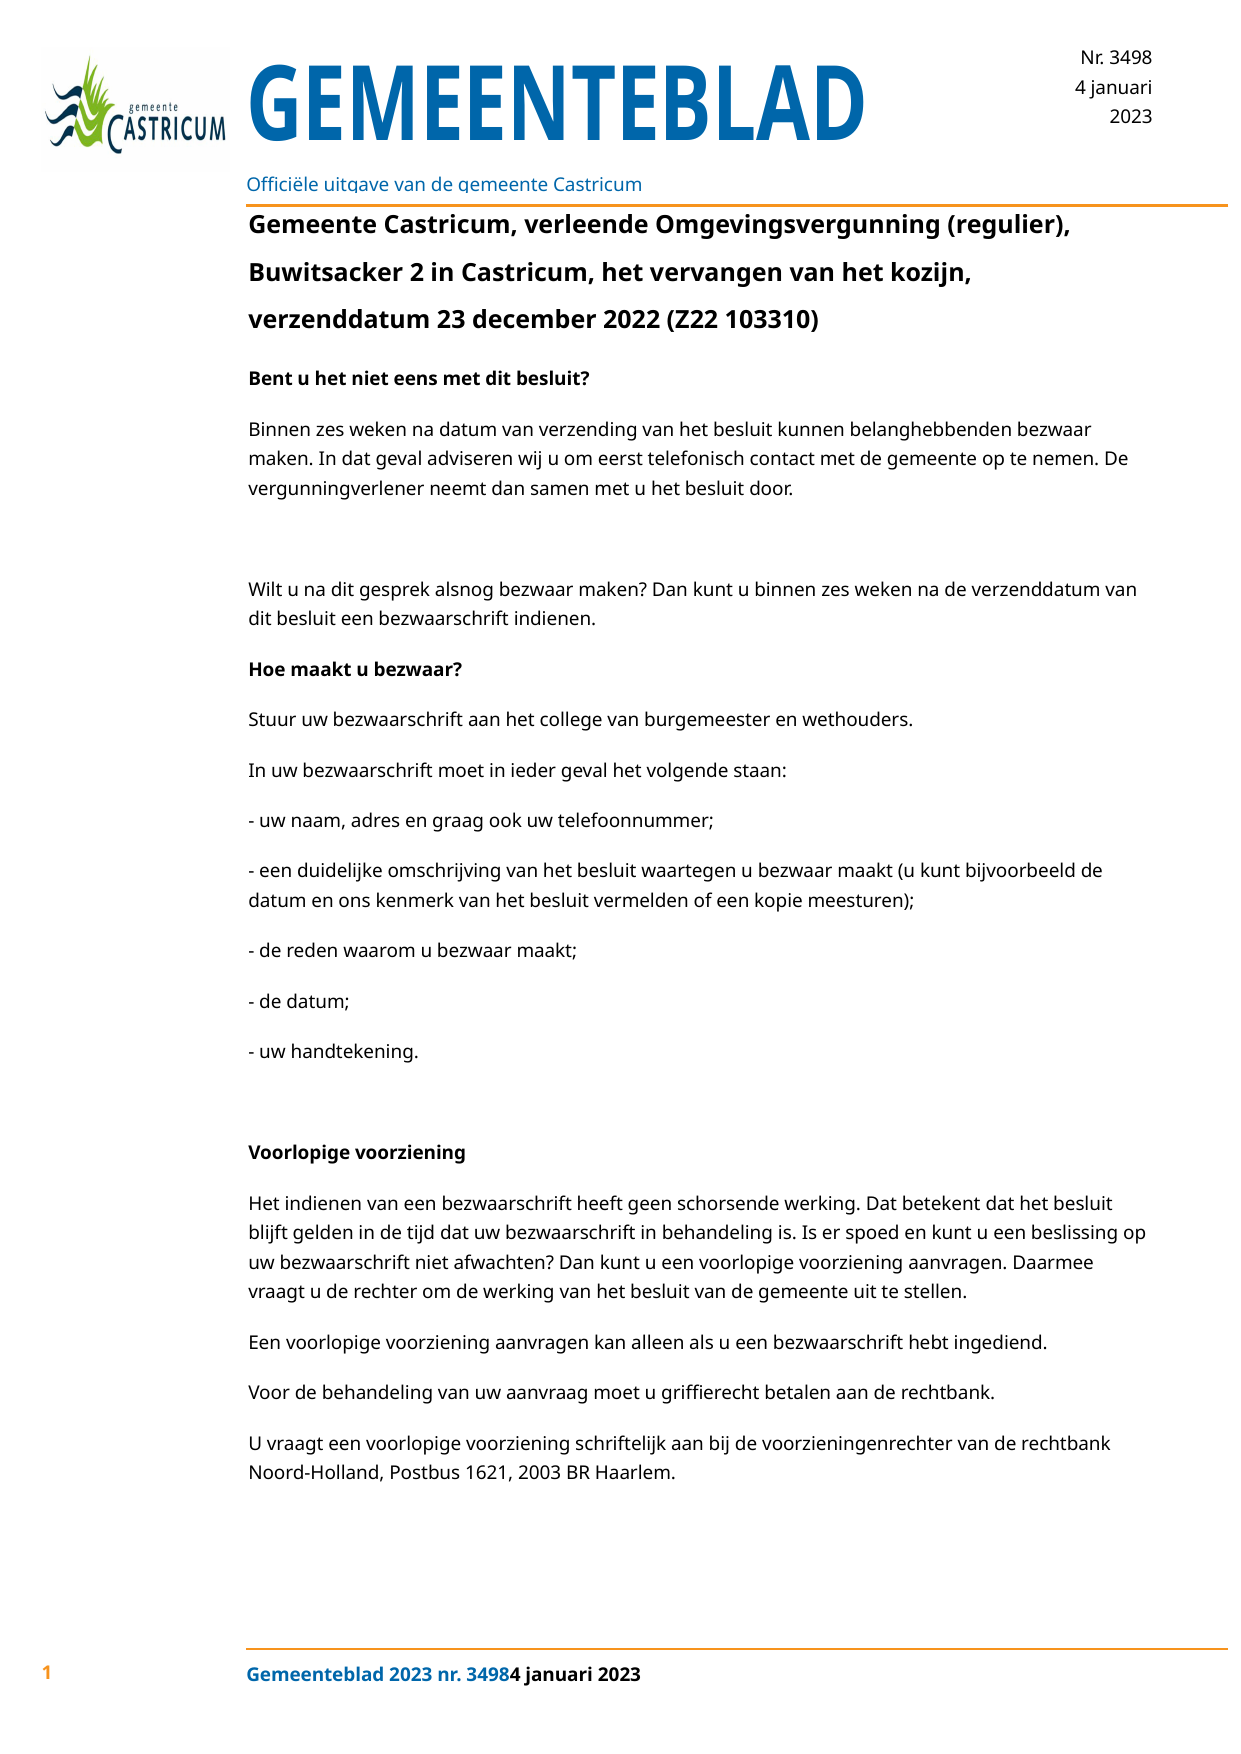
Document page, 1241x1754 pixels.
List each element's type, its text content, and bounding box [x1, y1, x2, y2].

text - de datum; [248, 988, 1152, 1014]
text - de reden waarom u bezwaar maakt; [248, 938, 1152, 963]
text U vraagt een voorlopige voorziening schriftelijk aan bij de voorzieningenrechter van de rechtbank Noord-Holland, Postbus 1621, 2003 BR Haarlem. [248, 1430, 1152, 1485]
text Voorlopige voorziening [248, 1139, 1152, 1165]
text Gemeente Castricum, verleende Omgevingsvergunning (regulier), Buwitsacker 2 in Castricum, het vervangen van het kozijn, verzenddatum 23 december 2022 (Z22 103310) [248, 207, 1152, 336]
text - een duidelijke omschrijving van het besluit waartegen u bezwaar maakt (u kunt bijvoorbeeld de datum en ons kenmerk van het besluit vermelden of een kopie meesturen); [248, 858, 1152, 913]
text Een voorlopige voorziening aanvragen kan alleen als u een bezwaarschrift hebt ingediend. [248, 1329, 1152, 1354]
text Wilt u na dit gesprek alsnog bezwaar maken? Dan kunt u binnen zes weken na de verzenddatum van dit besluit een bezwaarschrift indienen. [248, 576, 1152, 631]
text Stuur uw bezwaarschrift aan het college van burgemeester en wethouders. [248, 706, 1152, 732]
text Bent u het niet eens met dit besluit? [248, 366, 1152, 391]
text Hoe maakt u bezwaar? [248, 656, 1152, 682]
text Binnen zes weken na datum van verzending van het besluit kunnen belanghebbenden bezwaar maken. In dat geval adviseren wij u om eerst telefonisch contact met de gemeente op te nemen. De vergunningverlener neemt dan samen met u het besluit door. [248, 416, 1152, 501]
text Voor de behandeling van uw aanvraag moet u griffierecht betalen aan de rechtbank. [248, 1379, 1152, 1405]
text Het indienen van een bezwaarschrift heeft geen schorsende werking. Dat betekent dat het besluit blijft gelden in de tijd dat uw bezwaarschrift in behandeling is. Is er spoed en kunt u een beslissing op uw bezwaarschrift niet afwachten? Dan kunt u een voorlopige voorziening aanvragen. Daarmee vraagt u de rechter om de werking van het besluit van de gemeente uit te stellen. [248, 1190, 1152, 1304]
text - uw handtekening. [248, 1038, 1152, 1064]
text In uw bezwaarschrift moet in ieder geval het volgende staan: [248, 757, 1152, 782]
text - uw naam, adres en graag ook uw telefoonnummer; [248, 807, 1152, 833]
picture [41, 47, 231, 172]
